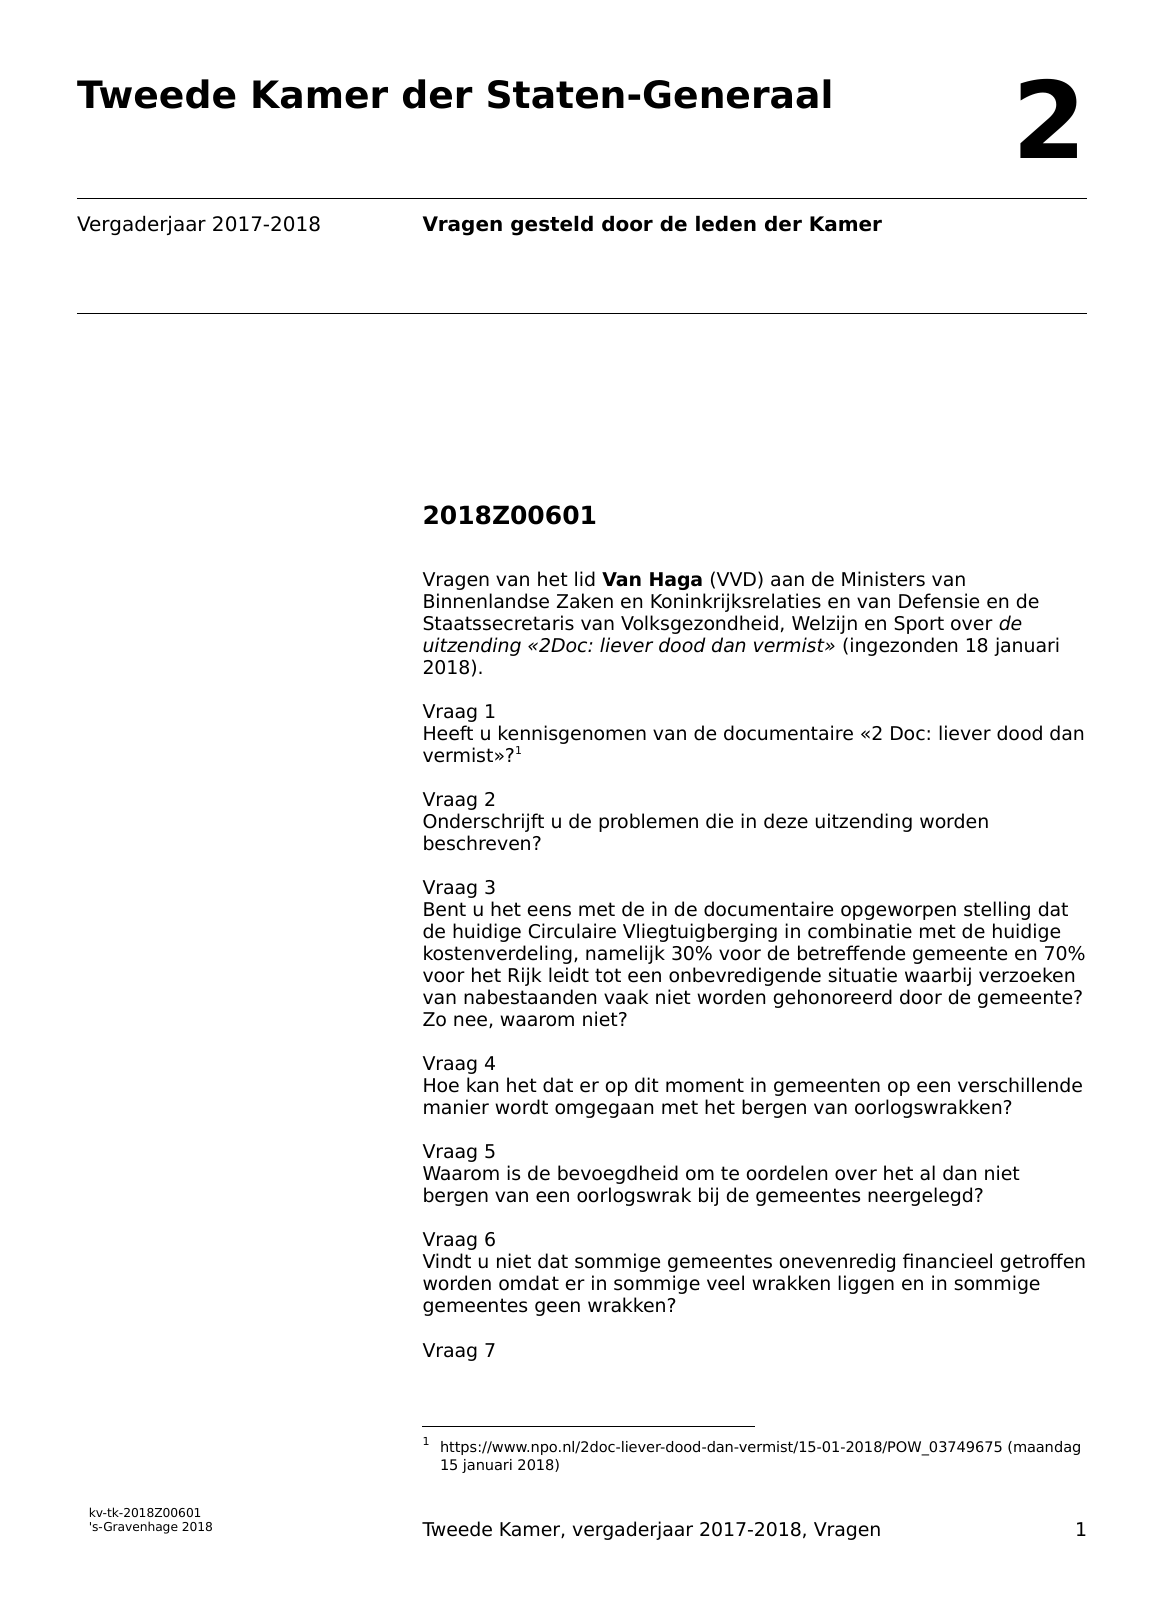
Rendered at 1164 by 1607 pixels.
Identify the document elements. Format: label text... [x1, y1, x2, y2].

text https://www.npo.nl/2doc-liever-dood-dan-vermist/15-01-2018/POW_03749675 (maandag 15 januari 2018) [422, 1435, 1087, 1474]
text Waarom is de bevoegdheid om te oordelen over het al dan niet bergen van een oorlogswrak bij de gemeentes neergelegd? [422, 1163, 1087, 1207]
text Vraag 5 [422, 1141, 1087, 1163]
table_header 2 [886, 59, 1087, 198]
text Vraag 2 [422, 789, 1087, 811]
text Hoe kan het dat er op dit moment in gemeenten op een verschillende manier wordt omgegaan met het bergen van oorlogswrakken? [422, 1075, 1087, 1119]
table_cell Vergaderjaar 2017-2018 [77, 199, 422, 313]
text Vraag 3 [422, 877, 1087, 899]
text Vragen van het lid Van Haga (VVD) aan de Ministers van Binnenlandse Zaken en Koninkrijksrelaties en van Defensie en de Staatssecretaris van Volksgezondheid, Welzijn en Sport over de uitzending «2Doc: liever dood dan vermist» (ingezonden 18 januari 2018). [422, 569, 1087, 679]
text kv-tk-2018Z00601 [88, 1506, 323, 1520]
text Vraag 6 [422, 1229, 1087, 1251]
table_cell Vragen gesteld door de leden der Kamer [422, 199, 1087, 313]
text 2018Z00601 [422, 501, 1087, 531]
text Onderschrijft u de problemen die in deze uitzending worden beschreven? [422, 811, 1087, 855]
text Vraag 4 [422, 1053, 1087, 1075]
text Vraag 7 [422, 1339, 1087, 1361]
text Vraag 1 [422, 701, 1087, 723]
text 's-Gravenhage 2018 [88, 1520, 323, 1534]
text Vindt u niet dat sommige gemeentes onevenredig financieel getroffen worden omdat er in sommige veel wrakken liggen en in sommige gemeentes geen wrakken? [422, 1251, 1087, 1317]
text Heeft u kennisgenomen van de documentaire «2 Doc: liever dood dan vermist»? [422, 723, 1087, 767]
table_header Tweede Kamer der Staten-Generaal [77, 59, 886, 198]
text Bent u het eens met de in de documentaire opgeworpen stelling dat de huidige Circulaire Vliegtuigberging in combinatie met de huidige kostenverdeling, namelijk 30% voor de betreffende gemeente en 70% voor het Rijk leidt tot een onbevredigende situatie waarbij verzoeken van nabestaanden vaak niet worden gehonoreerd door de gemeente? Zo nee, waarom niet? [422, 899, 1087, 1031]
